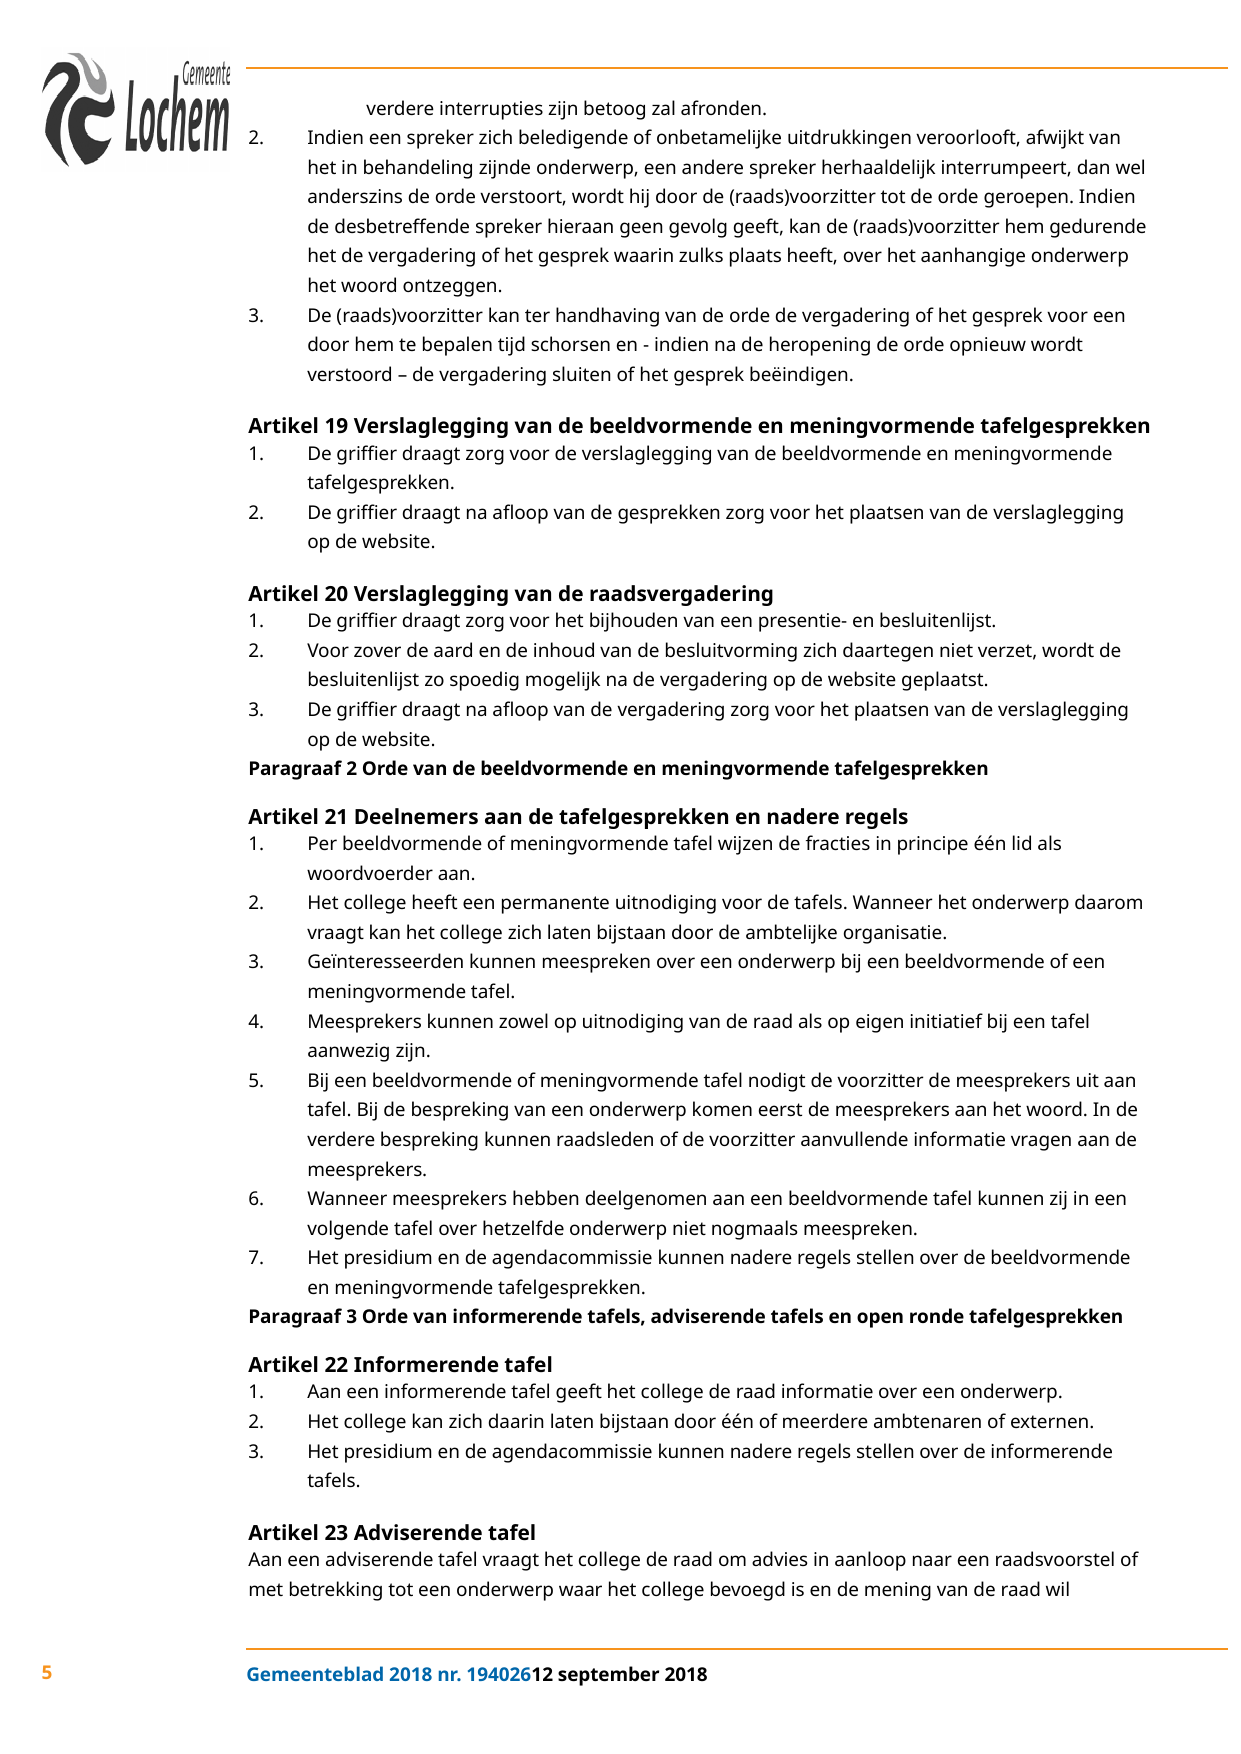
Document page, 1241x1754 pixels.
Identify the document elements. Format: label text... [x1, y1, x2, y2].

text Artikel 23 Adviserende tafel [248, 1518, 1152, 1546]
list De griffier draagt na afloop van de gesprekken zorg voor het plaatsen van de verslaglegging op de website. [248, 499, 1152, 554]
list verdere interrupties zijn betoog zal afronden. [307, 95, 1152, 121]
text Aan een adviserende tafel vraagt het college de raad om advies in aanloop naar een raadsvoorstel of met betrekking tot een onderwerp waar het college bevoegd is en de mening van de raad wil [248, 1546, 1152, 1602]
list De griffier draagt zorg voor het bijhouden van een presentie- en besluitenlijst. [248, 607, 1152, 633]
list Het presidium en de agendacommissie kunnen nadere regels stellen over de informerende tafels. [248, 1438, 1152, 1493]
list Het college kan zich daarin laten bijstaan door één of meerdere ambtenaren of externen. [248, 1408, 1152, 1434]
list De (raads)voorzitter kan ter handhaving van de orde de vergadering of het gesprek voor een door hem te bepalen tijd schorsen en - indien na de heropening de orde opnieuw wordt verstoord – de vergadering sluiten of het gesprek beëindigen. [248, 302, 1152, 387]
text Artikel 20 Verslaglegging van de raadsvergadering [248, 579, 1152, 607]
list Aan een informerende tafel geeft het college de raad informatie over een onderwerp. [248, 1379, 1152, 1404]
text Paragraaf 2 Orde van de beeldvormende en meningvormende tafelgesprekken [248, 755, 1152, 781]
list Per beeldvormende of meningvormende tafel wijzen de fracties in principe één lid als woordvoerder aan. [248, 830, 1152, 886]
list Het presidium en de agendacommissie kunnen nadere regels stellen over de beeldvormende en meningvormende tafelgesprekken. [248, 1244, 1152, 1300]
text Artikel 21 Deelnemers aan de tafelgesprekken en nadere regels [248, 802, 1152, 830]
text Artikel 22 Informerende tafel [248, 1350, 1152, 1379]
list Het college heeft een permanente uitnodiging voor de tafels. Wanneer het onderwerp daarom vraagt kan het college zich laten bijstaan door de ambtelijke organisatie. [248, 889, 1152, 945]
text Artikel 19 Verslaglegging van de beeldvormende en meningvormende tafelgesprekken [248, 411, 1152, 440]
list Voor zover de aard en de inhoud van de besluitvorming zich daartegen niet verzet, wordt de besluitenlijst zo spoedig mogelijk na de vergadering op de website geplaatst. [248, 637, 1152, 692]
list De griffier draagt na afloop van de vergadering zorg voor het plaatsen van de verslaglegging op de website. [248, 696, 1152, 752]
list Indien een spreker zich beledigende of onbetamelijke uitdrukkingen veroorlooft, afwijkt van het in behandeling zijnde onderwerp, een andere spreker herhaaldelijk interrumpeert, dan wel anderszins de orde verstoort, wordt hij door de (raads)voorzitter tot de orde geroepen. Indien de desbetreffende spreker hieraan geen gevolg geeft, kan de (raads)voorzitter hem gedurende het de vergadering of het gesprek waarin zulks plaats heeft, over het aanhangige onderwerp het woord ontzeggen. [248, 124, 1152, 298]
list De griffier draagt zorg voor de verslaglegging van de beeldvormende en meningvormende tafelgesprekken. [248, 440, 1152, 495]
list Geïnteresseerden kunnen meespreken over een onderwerp bij een beeldvormende of een meningvormende tafel. [248, 949, 1152, 1004]
list Meesprekers kunnen zowel op uitnodiging van de raad als op eigen initiatief bij een tafel aanwezig zijn. [248, 1008, 1152, 1063]
picture [41, 47, 231, 172]
list Bij een beeldvormende of meningvormende tafel nodigt de voorzitter de meesprekers uit aan tafel. Bij de bespreking van een onderwerp komen eerst de meesprekers aan het woord. In de verdere bespreking kunnen raadsleden of de voorzitter aanvullende informatie vragen aan de meesprekers. [248, 1067, 1152, 1182]
list Wanneer meesprekers hebben deelgenomen aan een beeldvormende tafel kunnen zij in een volgende tafel over hetzelfde onderwerp niet nogmaals meespreken. [248, 1185, 1152, 1241]
text Paragraaf 3 Orde van informerende tafels, adviserende tafels en open ronde tafelgesprekken [248, 1304, 1152, 1329]
